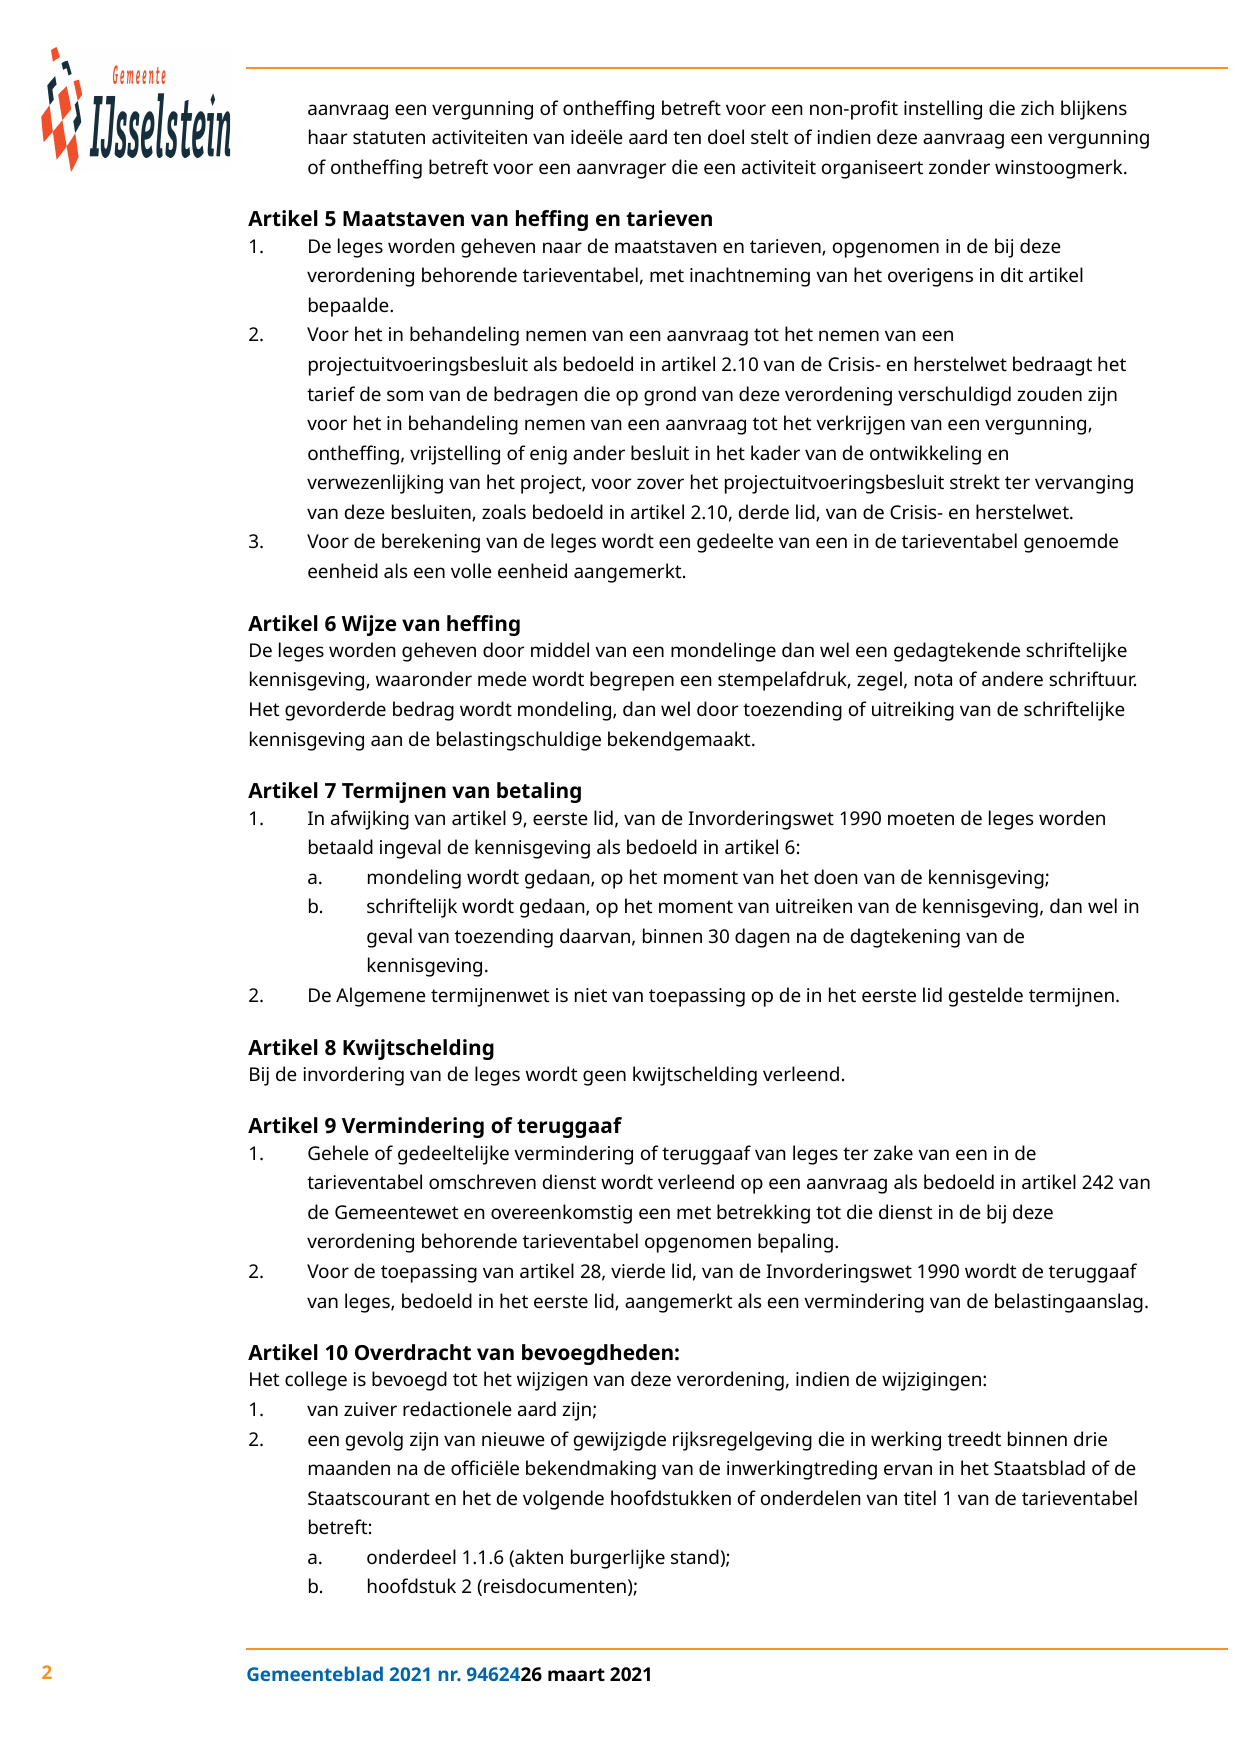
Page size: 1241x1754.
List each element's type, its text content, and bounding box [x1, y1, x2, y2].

list mondeling wordt gedaan, op het moment van het doen van de kennisgeving; [307, 864, 1152, 889]
list De Algemene termijnenwet is niet van toepassing op de in het eerste lid gestelde termijnen. [248, 982, 1152, 1008]
list Voor het in behandeling nemen van een aanvraag tot het nemen van een projectuitvoeringsbesluit als bedoeld in artikel 2.10 van de Crisis- en herstelwet bedraagt het tarief de som van de bedragen die op grond van deze verordening verschuldigd zouden zijn voor het in behandeling nemen van een aanvraag tot het verkrijgen van een vergunning, ontheffing, vrijstelling of enig ander besluit in het kader van de ontwikkeling en verwezenlijking van het project, voor zover het projectuitvoeringsbesluit strekt ter vervanging van deze besluiten, zoals bedoeld in artikel 2.10, derde lid, van de Crisis- en herstelwet. [248, 322, 1152, 525]
list Gehele of gedeeltelijke vermindering of teruggaaf van leges ter zake van een in de tarieventabel omschreven dienst wordt verleend op een aanvraag als bedoeld in artikel 242 van de Gemeentewet en overeenkomstig een met betrekking tot die dienst in de bij deze verordening behorende tarieventabel opgenomen bepaling. [248, 1140, 1152, 1254]
text De leges worden geheven door middel van een mondelinge dan wel een gedagtekende schriftelijke kennisgeving, waaronder mede wordt begrepen een stempelafdruk, zegel, nota of andere schriftuur. Het gevorderde bedrag wordt mondeling, dan wel door toezending of uitreiking van de schriftelijke kennisgeving aan de belastingschuldige bekendgemaakt. [248, 637, 1152, 752]
list In afwijking van artikel 9, eerste lid, van de Invorderingswet 1990 moeten de leges worden betaald ingeval de kennisgeving als bedoeld in artikel 6: [248, 805, 1152, 860]
text Artikel 10 Overdracht van bevoegdheden: [248, 1338, 1152, 1367]
text Bij de invordering van de leges wordt geen kwijtschelding verleend. [248, 1061, 1152, 1087]
text Artikel 6 Wijze van heffing [248, 609, 1152, 637]
text Het college is bevoegd tot het wijzigen van deze verordening, indien de wijzigingen: [248, 1367, 1152, 1392]
text Artikel 5 Maatstaven van heffing en tarieven [248, 204, 1152, 233]
list onderdeel 1.1.6 (akten burgerlijke stand); [307, 1544, 1152, 1570]
list Voor de toepassing van artikel 28, vierde lid, van de Invorderingswet 1990 wordt de teruggaaf van leges, bedoeld in het eerste lid, aangemerkt als een vermindering van de belastingaanslag. [248, 1258, 1152, 1313]
list schriftelijk wordt gedaan, op het moment van uitreiken van de kennisgeving, dan wel in geval van toezending daarvan, binnen 30 dagen na de dagtekening van de kennisgeving. [307, 893, 1152, 978]
text Artikel 9 Vermindering of teruggaaf [248, 1111, 1152, 1140]
list hoofdstuk 2 (reisdocumenten); [307, 1574, 1152, 1599]
list een gevolg zijn van nieuwe of gewijzigde rijksregelgeving die in werking treedt binnen drie maanden na de officiële bekendmaking van de inwerkingtreding ervan in het Staatsblad of de Staatscourant en het de volgende hoofdstukken of onderdelen van titel 1 van de tarieventabel betreft: [248, 1426, 1152, 1540]
list van zuiver redactionele aard zijn; [248, 1396, 1152, 1422]
list Voor de berekening van de leges wordt een gedeelte van een in de tarieventabel genoemde eenheid als een volle eenheid aangemerkt. [248, 529, 1152, 584]
text Artikel 7 Termijnen van betaling [248, 776, 1152, 805]
picture [41, 47, 231, 172]
text Artikel 8 Kwijtschelding [248, 1033, 1152, 1061]
list aanvraag een vergunning of ontheffing betreft voor een non-profit instelling die zich blijkens haar statuten activiteiten van ideële aard ten doel stelt of indien deze aanvraag een vergunning of ontheffing betreft voor een aanvrager die een activiteit organiseert zonder winstoogmerk. [248, 95, 1152, 180]
list De leges worden geheven naar de maatstaven en tarieven, opgenomen in de bij deze verordening behorende tarieventabel, met inachtneming van het overigens in dit artikel bepaalde. [248, 233, 1152, 318]
